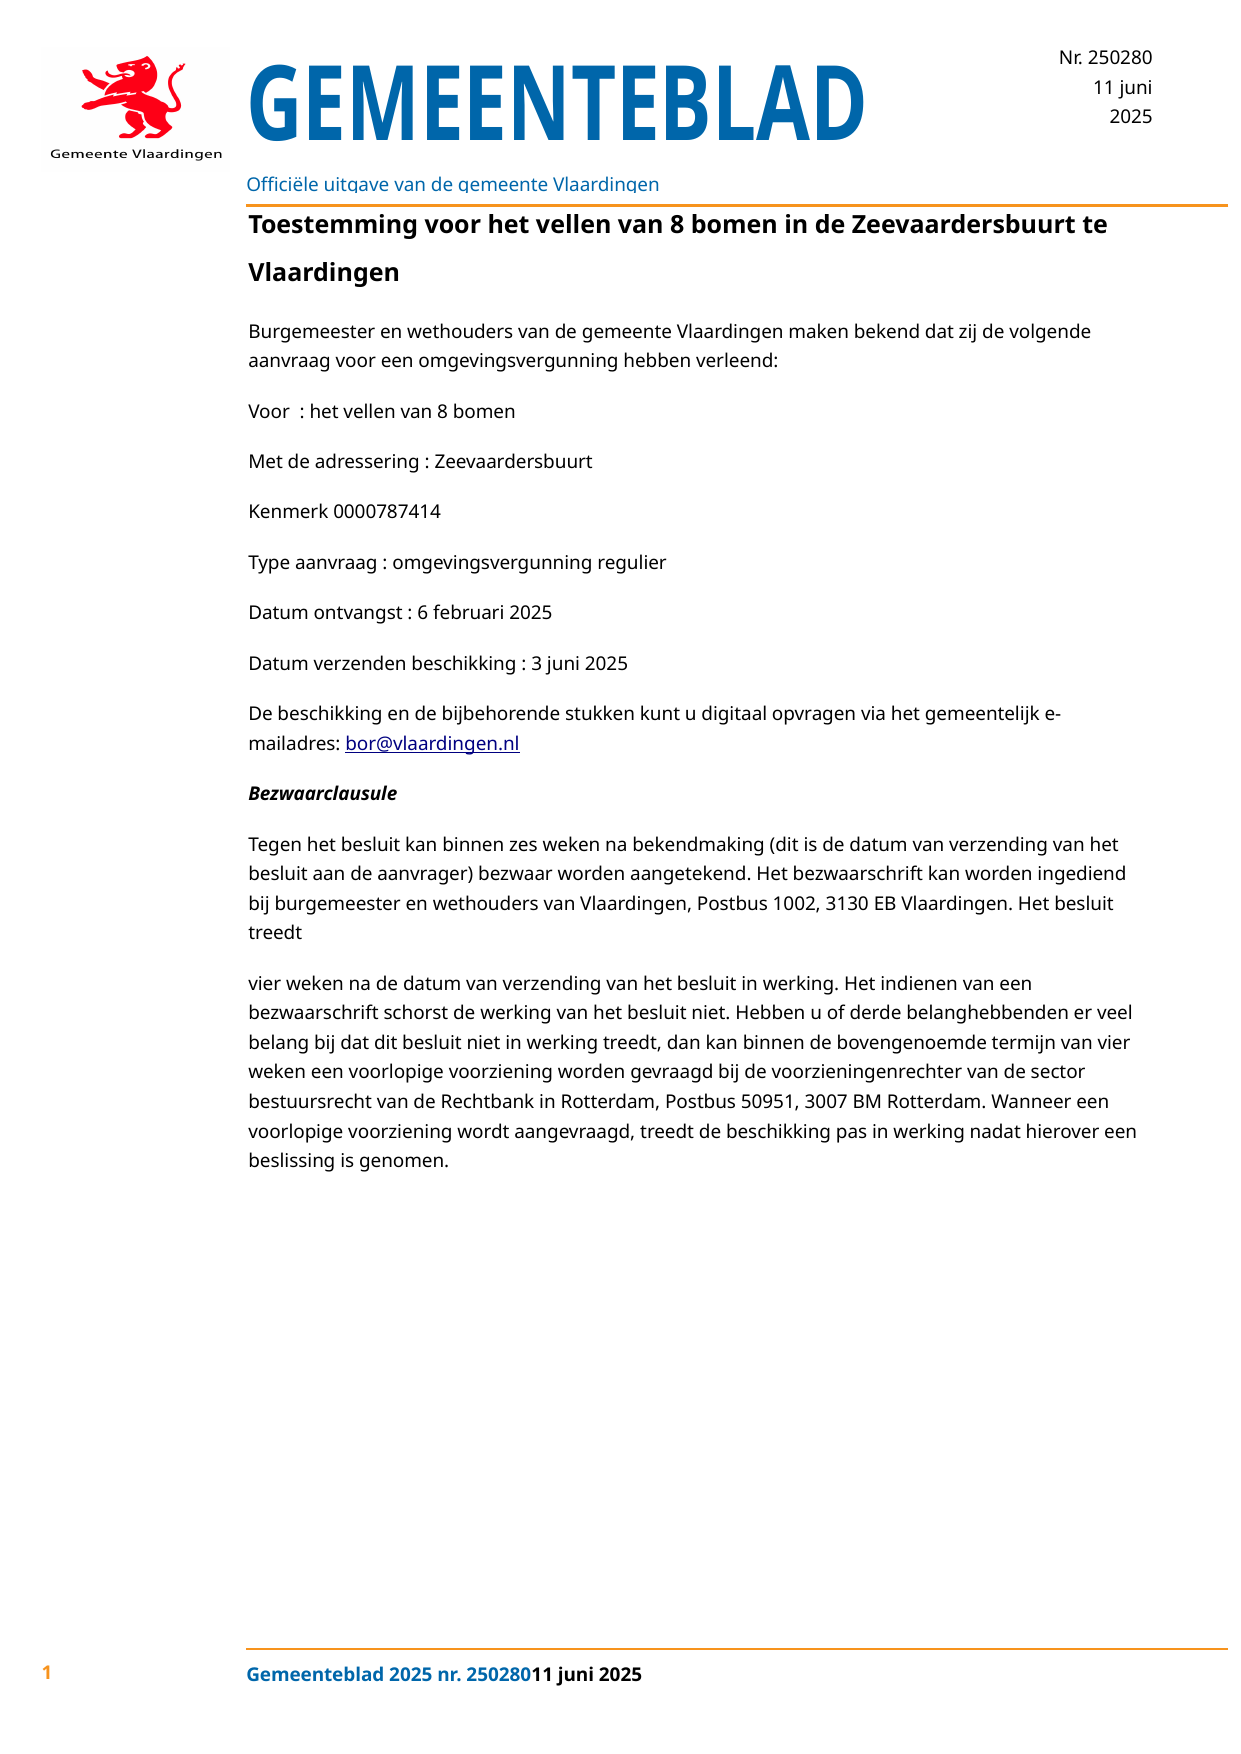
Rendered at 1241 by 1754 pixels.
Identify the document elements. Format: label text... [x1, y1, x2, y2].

text De beschikking en de bijbehorende stukken kunt u digitaal opvragen via het gemeentelijk e-mailadres: bor@vlaardingen.nl [248, 700, 1152, 756]
text Burgemeester en wethouders van de gemeente Vlaardingen maken bekend dat zij de volgende aanvraag voor een omgevingsvergunning hebben verleend: [248, 318, 1152, 373]
text Type aanvraag : omgevingsvergunning regulier [248, 549, 1152, 575]
text Tegen het besluit kan binnen zes weken na bekendmaking (dit is de datum van verzending van het besluit aan de aanvrager) bezwaar worden aangetekend. Het bezwaarschrift kan worden ingediend bij burgemeester en wethouders van Vlaardingen, Postbus 1002, 3130 EB Vlaardingen. Het besluit treedt [248, 831, 1152, 945]
text vier weken na de datum van verzending van het besluit in werking. Het indienen van een bezwaarschrift schorst de werking van het besluit niet. Hebben u of derde belanghebbenden er veel belang bij dat dit besluit niet in werking treedt, dan kan binnen de bovengenoemde termijn van vier weken een voorlopige voorziening worden gevraagd bij de voorzieningenrechter van de sector bestuursrecht van de Rechtbank in Rotterdam, Postbus 50951, 3007 BM Rotterdam. Wanneer een voorlopige voorziening wordt aangevraagd, treedt de beschikking pas in werking nadat hierover een beslissing is genomen. [248, 970, 1152, 1173]
text Toestemming voor het vellen van 8 bomen in de Zeevaardersbuurt te Vlaardingen [248, 207, 1152, 288]
text Met de adressering : Zeevaardersbuurt [248, 448, 1152, 474]
text Datum ontvangst : 6 februari 2025 [248, 599, 1152, 625]
text Datum verzenden beschikking : 3 juni 2025 [248, 650, 1152, 676]
picture [41, 47, 231, 172]
text Voor : het vellen van 8 bomen [248, 398, 1152, 424]
text Bezwaarclausule [248, 780, 1152, 806]
text Kenmerk 0000787414 [248, 499, 1152, 524]
